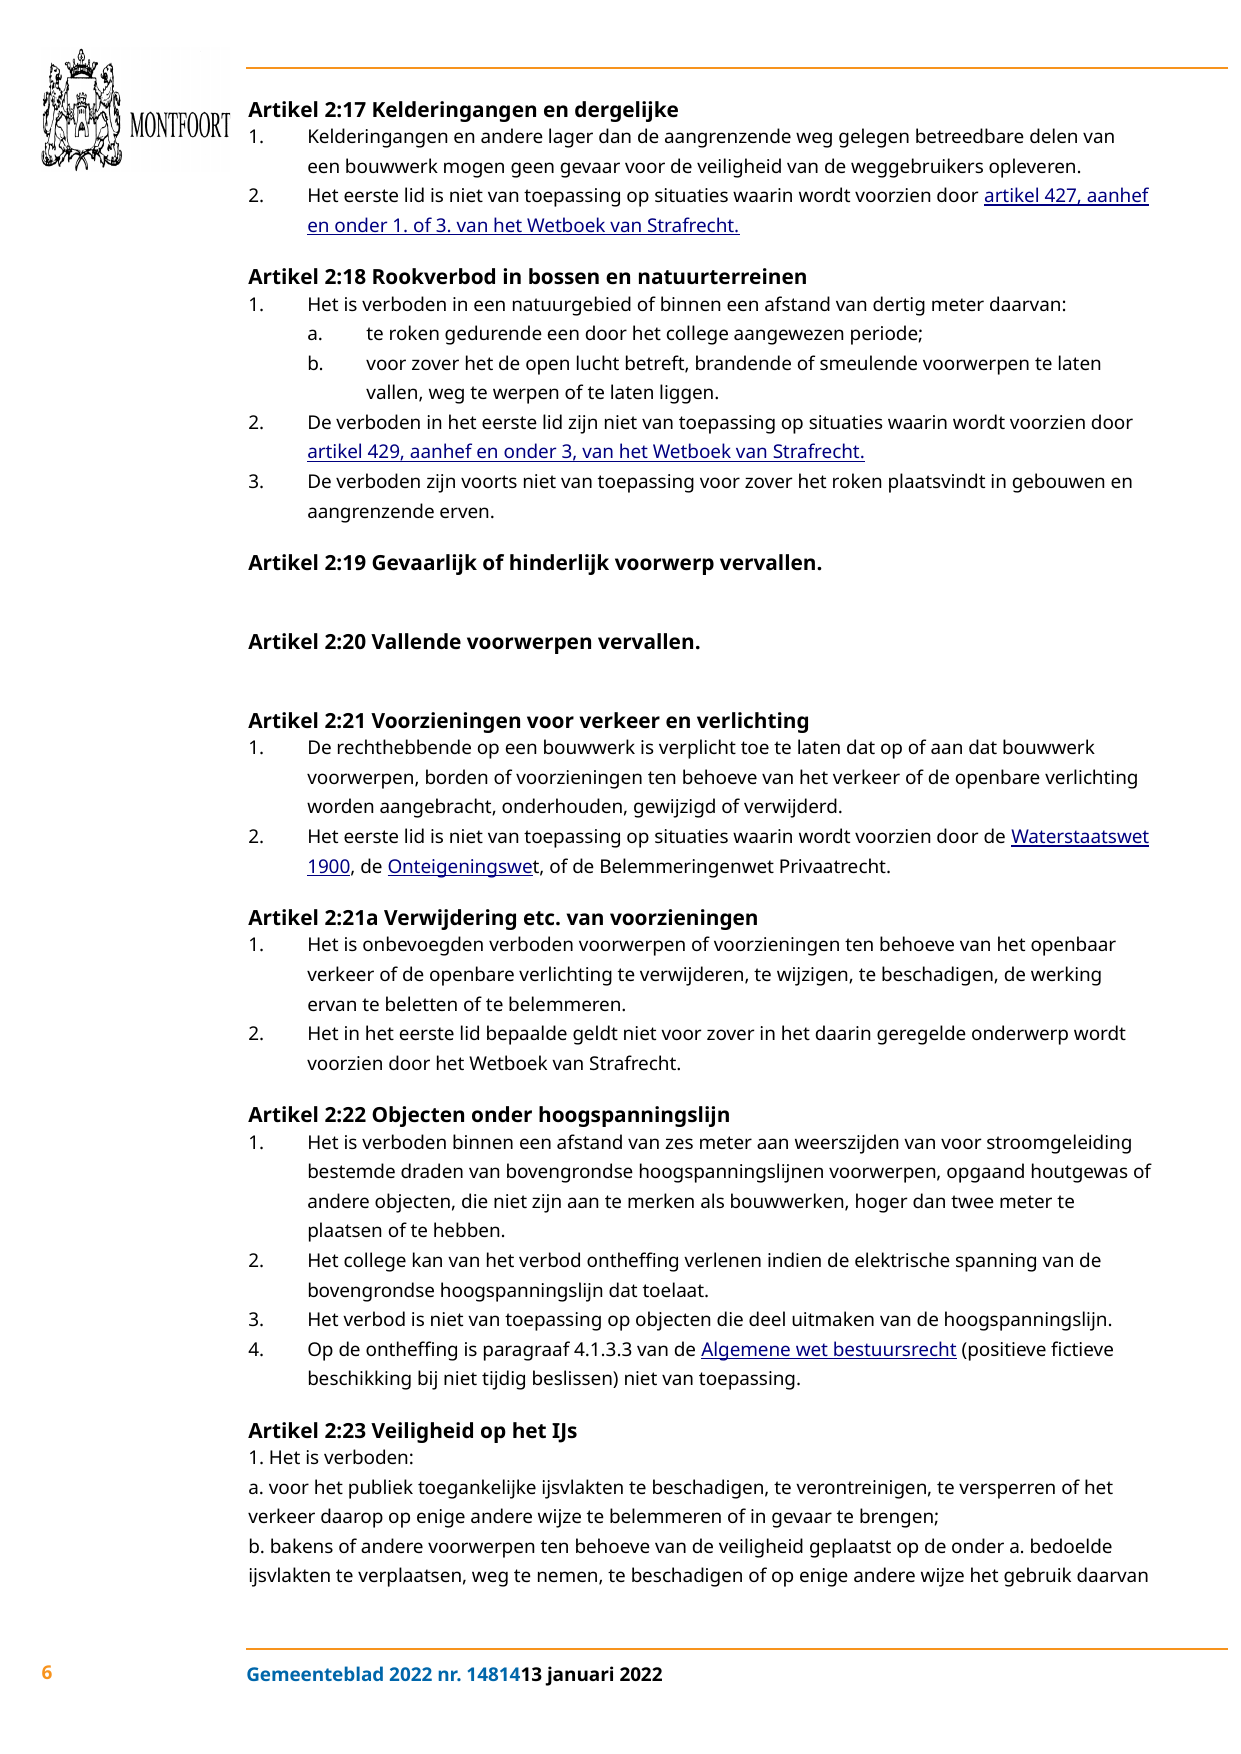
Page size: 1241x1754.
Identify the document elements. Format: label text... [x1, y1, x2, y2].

list Het is verboden binnen een afstand van zes meter aan weerszijden van voor stroomgeleiding bestemde draden van bovengrondse hoogspanningslijnen voorwerpen, opgaand houtgewas of andere objecten, die niet zijn aan te merken als bouwwerken, hoger dan twee meter te plaatsen of te hebben. [248, 1129, 1152, 1243]
text Artikel 2:17 Kelderingangen en dergelijke [248, 95, 1152, 123]
text 1. Het is verboden: [248, 1444, 1152, 1470]
list Het verbod is niet van toepassing op objecten die deel uitmaken van de hoogspanningslijn. [248, 1306, 1152, 1332]
picture [41, 47, 231, 172]
text Artikel 2:23 Veiligheid op het IJs [248, 1416, 1152, 1444]
list Het is onbevoegden verboden voorwerpen of voorzieningen ten behoeve van het openbaar verkeer of de openbare verlichting te verwijderen, te wijzigen, te beschadigen, de werking ervan te beletten of te belemmeren. [248, 932, 1152, 1017]
text Artikel 2:21a Verwijdering etc. van voorzieningen [248, 903, 1152, 932]
text Artikel 2:20 Vallende voorwerpen vervallen. [248, 627, 1152, 656]
list Het eerste lid is niet van toepassing op situaties waarin wordt voorzien door artikel 427, aanhef en onder 1. of 3. van het Wetboek van Strafrecht. [248, 182, 1152, 238]
text Artikel 2:19 Gevaarlijk of hinderlijk voorwerp vervallen. [248, 548, 1152, 577]
list voor zover het de open lucht betreft, brandende of smeulende voorwerpen te laten vallen, weg te werpen of te laten liggen. [307, 350, 1152, 405]
text b. bakens of andere voorwerpen ten behoeve van de veiligheid geplaatst op de onder a. bedoelde ijsvlakten te verplaatsen, weg te nemen, te beschadigen of op enige andere wijze het gebruik daarvan [248, 1533, 1152, 1588]
list Op de ontheffing is paragraaf 4.1.3.3 van de Algemene wet bestuursrecht (positieve fictieve beschikking bij niet tijdig beslissen) niet van toepassing. [248, 1336, 1152, 1391]
list Het is verboden in een natuurgebied of binnen een afstand van dertig meter daarvan: [248, 291, 1152, 317]
text Artikel 2:18 Rookverbod in bossen en natuurterreinen [248, 262, 1152, 291]
list Het in het eerste lid bepaalde geldt niet voor zover in het daarin geregelde onderwerp wordt voorzien door het Wetboek van Strafrecht. [248, 1020, 1152, 1076]
list De verboden zijn voorts niet van toepassing voor zover het roken plaatsvindt in gebouwen en aangrenzende erven. [248, 468, 1152, 524]
list De verboden in het eerste lid zijn niet van toepassing op situaties waarin wordt voorzien door artikel 429, aanhef en onder 3, van het Wetboek van Strafrecht. [248, 409, 1152, 464]
text a. voor het publiek toegankelijke ijsvlakten te beschadigen, te verontreinigen, te versperren of het verkeer daarop op enige andere wijze te belemmeren of in gevaar te brengen; [248, 1474, 1152, 1529]
text Artikel 2:21 Voorzieningen voor verkeer en verlichting [248, 706, 1152, 734]
list Het eerste lid is niet van toepassing op situaties waarin wordt voorzien door de Waterstaatswet 1900, de Onteigeningswet, of de Belemmeringenwet Privaatrecht. [248, 823, 1152, 878]
list Het college kan van het verbod ontheffing verlenen indien de elektrische spanning van de bovengrondse hoogspanningslijn dat toelaat. [248, 1247, 1152, 1302]
text Artikel 2:22 Objecten onder hoogspanningslijn [248, 1100, 1152, 1129]
list De rechthebbende op een bouwwerk is verplicht toe te laten dat op of aan dat bouwwerk voorwerpen, borden of voorzieningen ten behoeve van het verkeer of de openbare verlichting worden aangebracht, onderhouden, gewijzigd of verwijderd. [248, 734, 1152, 819]
list te roken gedurende een door het college aangewezen periode; [307, 320, 1152, 346]
list Kelderingangen en andere lager dan de aangrenzende weg gelegen betreedbare delen van een bouwwerk mogen geen gevaar voor de veiligheid van de weggebruikers opleveren. [248, 123, 1152, 178]
